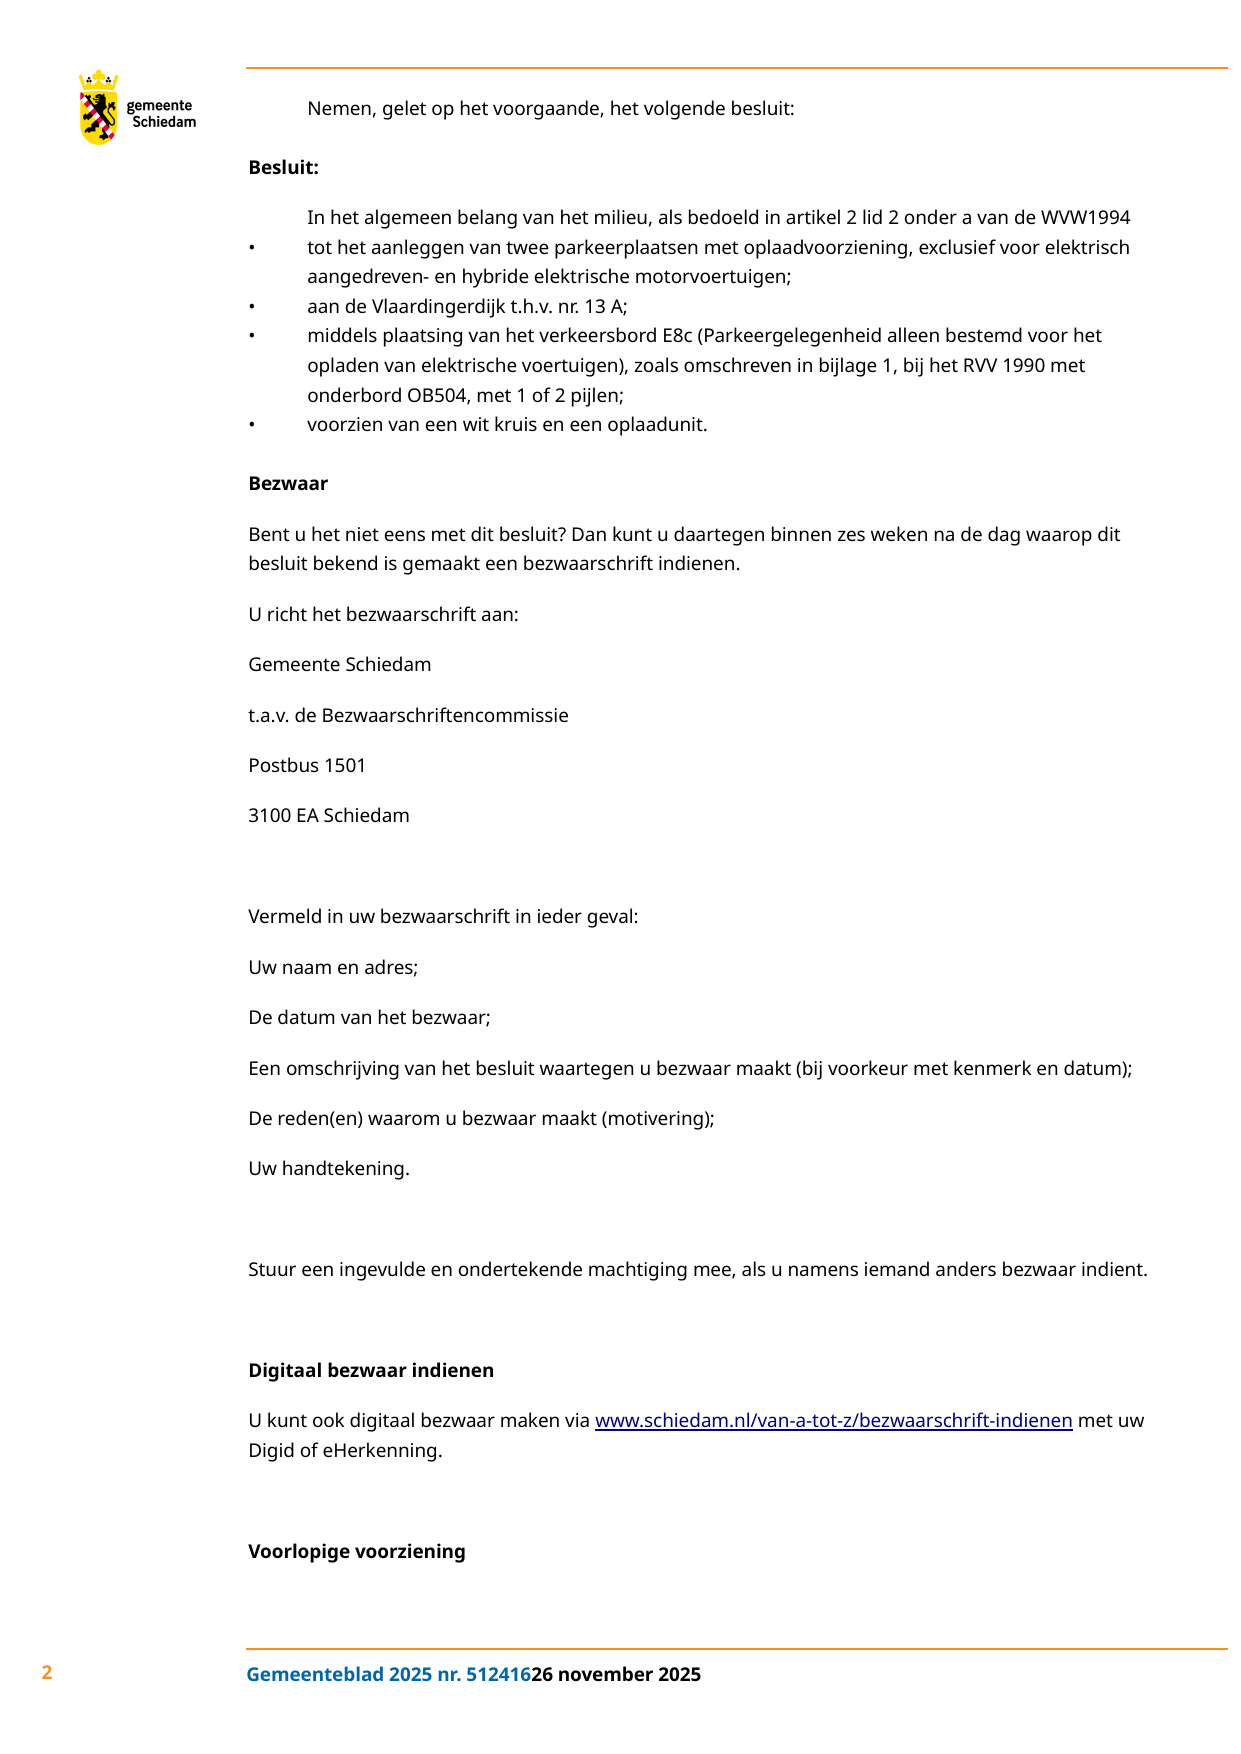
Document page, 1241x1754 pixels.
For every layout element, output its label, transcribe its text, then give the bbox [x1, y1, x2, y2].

list middels plaatsing van het verkeersbord E8c (Parkeergelegenheid alleen bestemd voor het opladen van elektrische voertuigen), zoals omschreven in bijlage 1, bij het RVV 1990 met onderbord OB504, met 1 of 2 pijlen; [248, 323, 1152, 408]
list voorzien van een wit kruis en een oplaadunit. [248, 411, 1152, 437]
text Een omschrijving van het besluit waartegen u bezwaar maakt (bij voorkeur met kenmerk en datum); [248, 1055, 1152, 1081]
list aan de Vlaardingerdijk t.h.v. nr. 13 A; [248, 293, 1152, 319]
text Stuur een ingevulde en ondertekende machtiging mee, als u namens iemand anders bezwaar indient. [248, 1256, 1152, 1282]
text Bent u het niet eens met dit besluit? Dan kunt u daartegen binnen zes weken na de dag waarop dit besluit bekend is gemaakt een bezwaarschrift indienen. [248, 521, 1152, 576]
text t.a.v. de Bezwaarschriftencommissie [248, 702, 1152, 728]
text Vermeld in uw bezwaarschrift in ieder geval: [248, 903, 1152, 929]
text Digitaal bezwaar indienen [248, 1357, 1152, 1383]
text Postbus 1501 [248, 752, 1152, 778]
text De datum van het bezwaar; [248, 1004, 1152, 1030]
text Uw handtekening. [248, 1156, 1152, 1181]
text De reden(en) waarom u bezwaar maakt (motivering); [248, 1105, 1152, 1131]
text Bezwaar [248, 471, 1152, 496]
list Nemen, gelet op het voorgaande, het volgende besluit: [248, 95, 1152, 121]
text U richt het bezwaarschrift aan: [248, 601, 1152, 627]
list In het algemeen belang van het milieu, als bedoeld in artikel 2 lid 2 onder a van de WVW1994 [248, 204, 1152, 230]
text 3100 EA Schiedam [248, 803, 1152, 828]
text Voorlopige voorziening [248, 1538, 1152, 1564]
text U kunt ook digitaal bezwaar maken via www.schiedam.nl/van-a-tot-z/bezwaarschrift-indienen met uw Digid of eHerkenning. [248, 1408, 1152, 1463]
text Besluit: [248, 154, 1152, 180]
text Gemeente Schiedam [248, 651, 1152, 677]
text Uw naam en adres; [248, 954, 1152, 980]
picture [41, 47, 231, 172]
list tot het aanleggen van twee parkeerplaatsen met oplaadvoorziening, exclusief voor elektrisch aangedreven- en hybride elektrische motorvoertuigen; [248, 234, 1152, 289]
